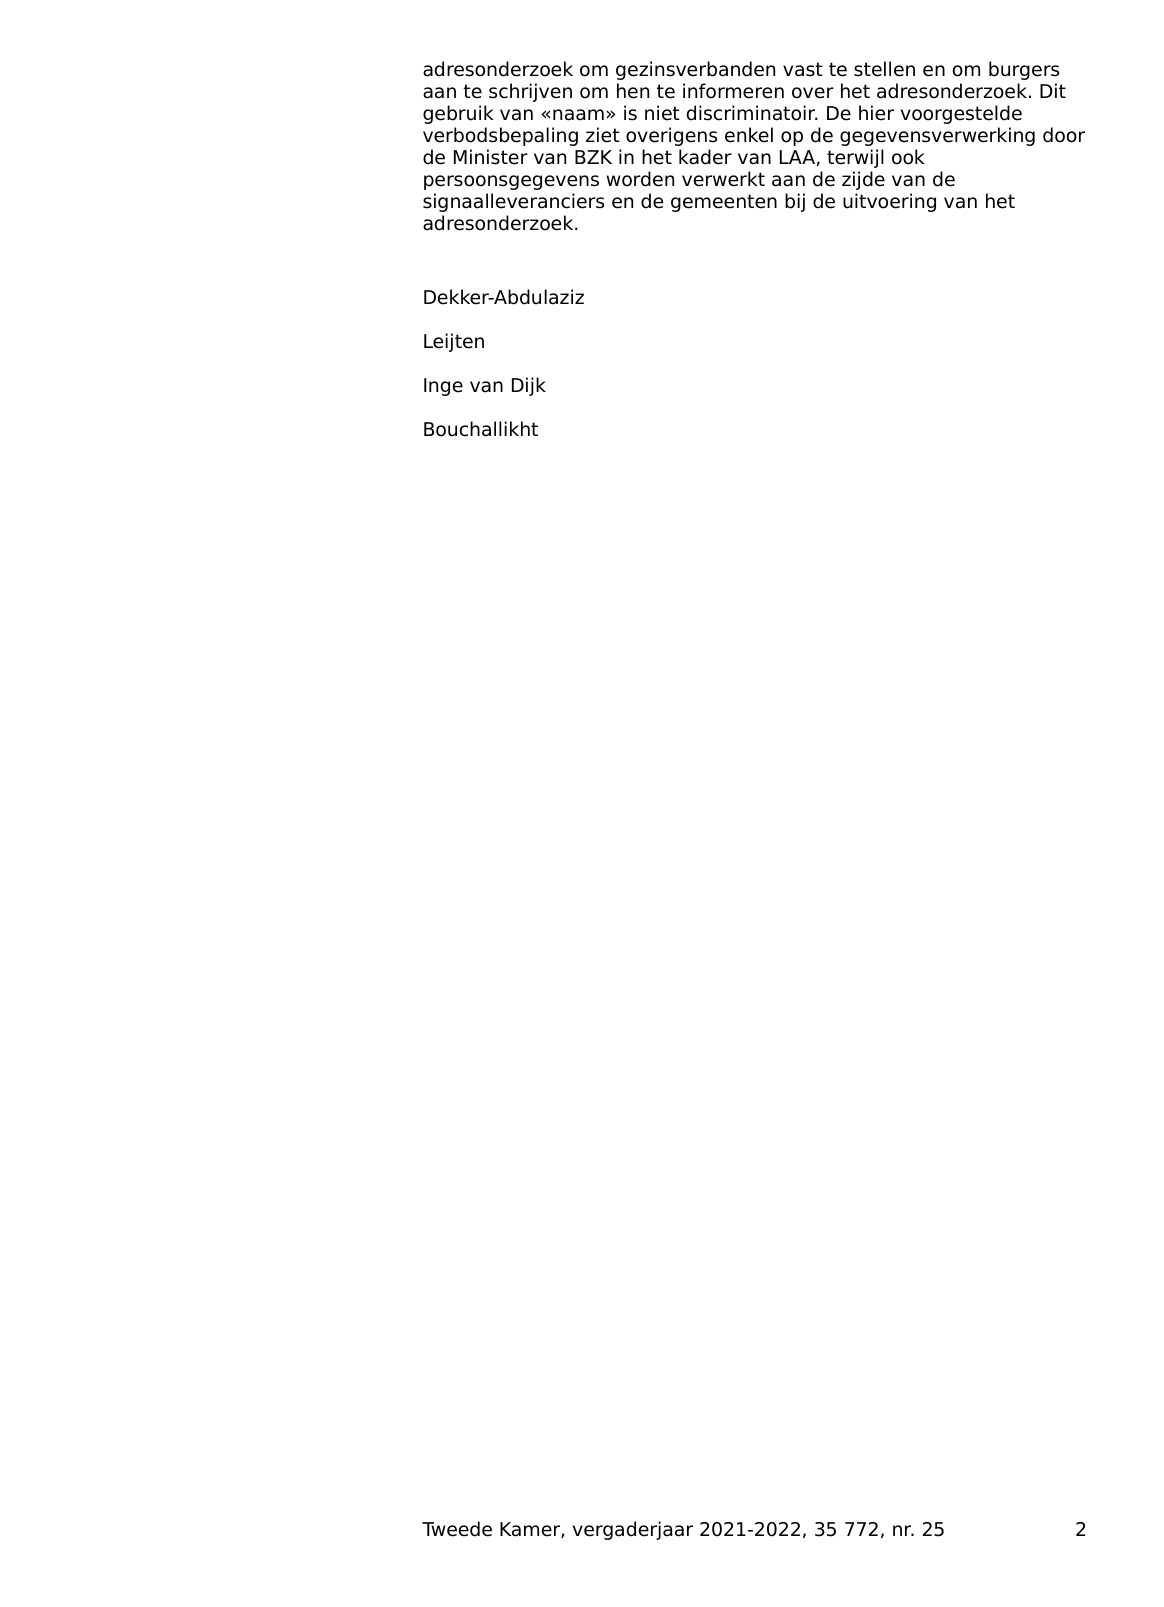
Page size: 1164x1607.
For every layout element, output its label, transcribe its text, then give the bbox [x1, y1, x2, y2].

text Dekker-Abdulaziz Leijten Inge van Dijk Bouchallikht [422, 265, 1087, 441]
text adresonderzoek om gezinsverbanden vast te stellen en om burgers aan te schrijven om hen te informeren over het adresonderzoek. Dit gebruik van «naam» is niet discriminatoir. De hier voorgestelde verbodsbepaling ziet overigens enkel op de gegevensverwerking door de Minister van BZK in het kader van LAA, terwijl ook persoonsgegevens worden verwerkt aan de zijde van de signaalleveranciers en de gemeenten bij de uitvoering van het adresonderzoek. [422, 59, 1087, 235]
